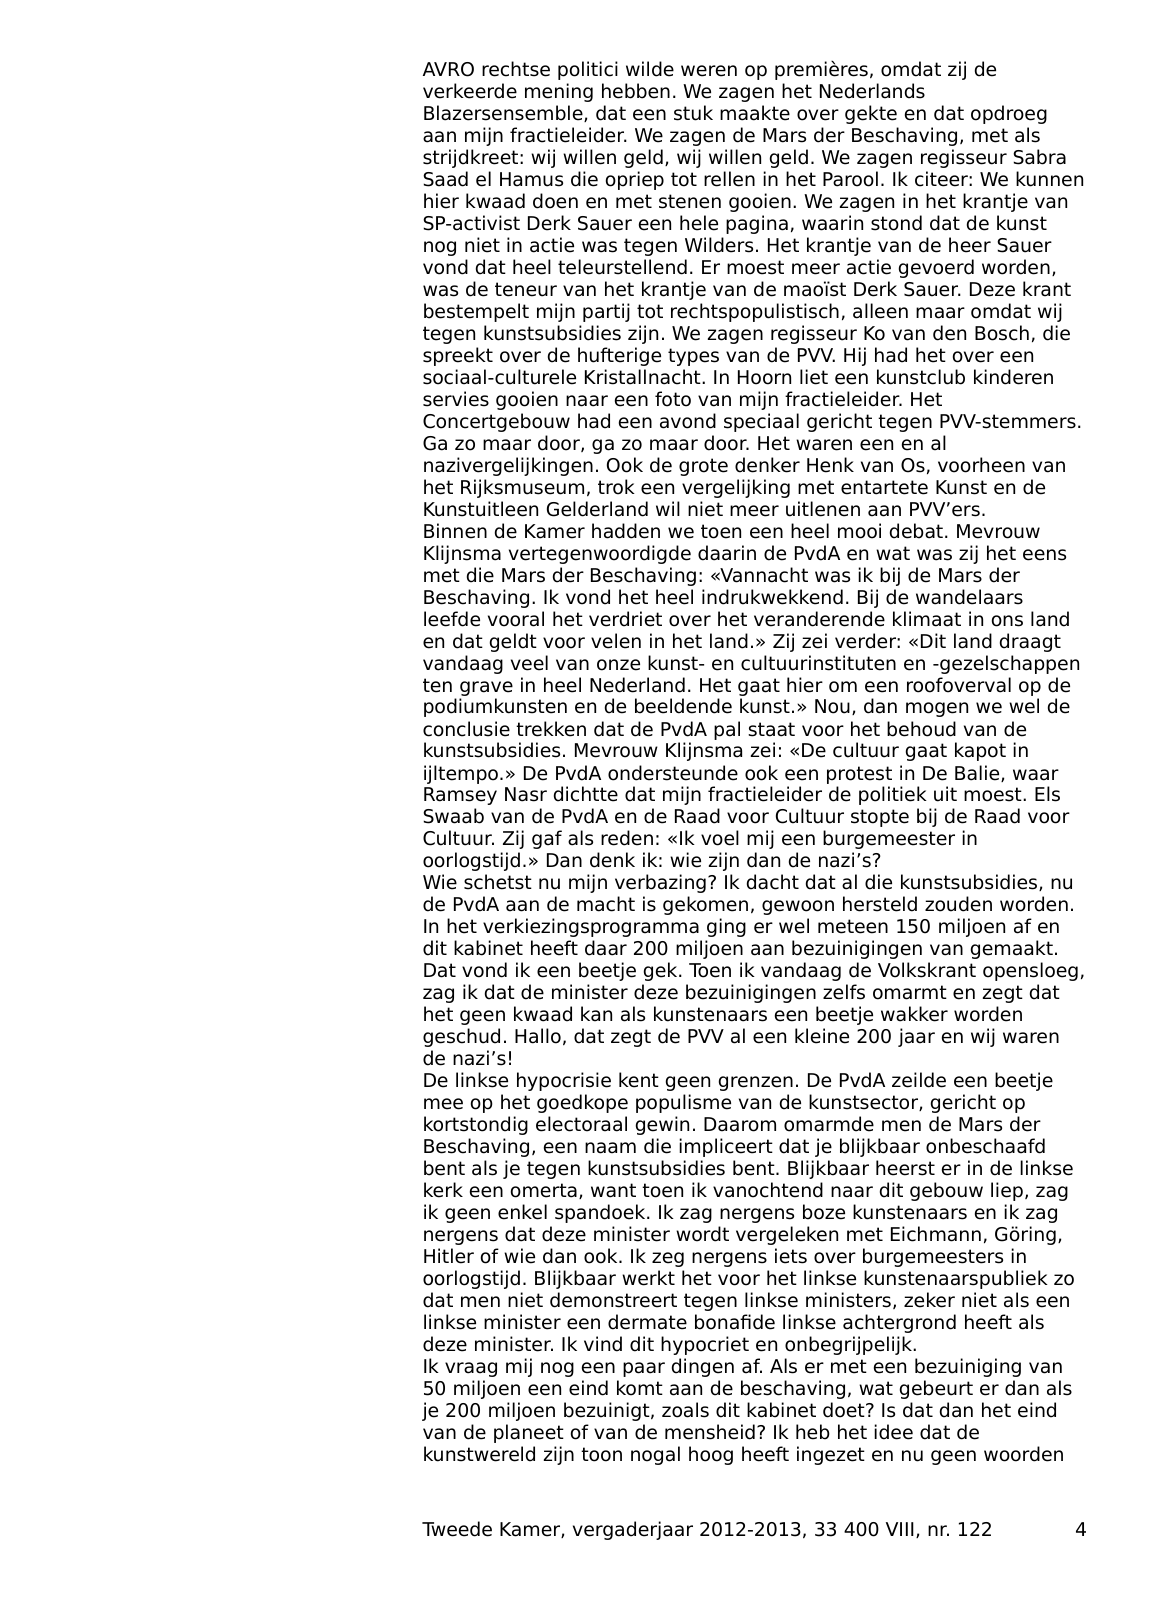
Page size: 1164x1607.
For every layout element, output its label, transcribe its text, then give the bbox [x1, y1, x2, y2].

text Wie schetst nu mijn verbazing? Ik dacht dat al die kunstsubsidies, nu de PvdA aan de macht is gekomen, gewoon hersteld zouden worden. In het verkiezingsprogramma ging er wel meteen 150 miljoen af en dit kabinet heeft daar 200 miljoen aan bezuinigingen van gemaakt. Dat vond ik een beetje gek. Toen ik vandaag de Volkskrant opensloeg, zag ik dat de minister deze bezuinigingen zelfs omarmt en zegt dat het geen kwaad kan als kunstenaars een beetje wakker worden geschud. Hallo, dat zegt de PVV al een kleine 200 jaar en wij waren de nazi’s! [422, 872, 1087, 1070]
text Binnen de Kamer hadden we toen een heel mooi debat. Mevrouw Klijnsma vertegenwoordigde daarin de PvdA en wat was zij het eens met die Mars der Beschaving: «Vannacht was ik bij de Mars der Beschaving. Ik vond het heel indrukwekkend. Bij de wandelaars leefde vooral het verdriet over het veranderende klimaat in ons land en dat geldt voor velen in het land.» Zij zei verder: «Dit land draagt vandaag veel van onze kunst- en cultuurinstituten en -gezelschappen ten grave in heel Nederland. Het gaat hier om een roofoverval op de podiumkunsten en de beeldende kunst.» Nou, dan mogen we wel de conclusie trekken dat de PvdA pal staat voor het behoud van de kunstsubsidies. Mevrouw Klijnsma zei: «De cultuur gaat kapot in ijltempo.» De PvdA ondersteunde ook een protest in De Balie, waar Ramsey Nasr dichtte dat mijn fractieleider de politiek uit moest. Els Swaab van de PvdA en de Raad voor Cultuur stopte bij de Raad voor Cultuur. Zij gaf als reden: «Ik voel mij een burgemeester in oorlogstijd.» Dan denk ik: wie zijn dan de nazi’s? [422, 521, 1087, 872]
text AVRO rechtse politici wilde weren op premières, omdat zij de verkeerde mening hebben. We zagen het Nederlands Blazersensemble, dat een stuk maakte over gekte en dat opdroeg aan mijn fractieleider. We zagen de Mars der Beschaving, met als strijdkreet: wij willen geld, wij willen geld. We zagen regisseur Sabra Saad el Hamus die opriep tot rellen in het Parool. Ik citeer: We kunnen hier kwaad doen en met stenen gooien. We zagen in het krantje van SP-activist Derk Sauer een hele pagina, waarin stond dat de kunst nog niet in actie was tegen Wilders. Het krantje van de heer Sauer vond dat heel teleurstellend. Er moest meer actie gevoerd worden, was de teneur van het krantje van de maoïst Derk Sauer. Deze krant bestempelt mijn partij tot rechtspopulistisch, alleen maar omdat wij tegen kunstsubsidies zijn. We zagen regisseur Ko van den Bosch, die spreekt over de hufterige types van de PVV. Hij had het over een sociaal-culturele Kristallnacht. In Hoorn liet een kunstclub kinderen servies gooien naar een foto van mijn fractieleider. Het Concertgebouw had een avond speciaal gericht tegen PVV-stemmers. Ga zo maar door, ga zo maar door. Het waren een en al nazivergelijkingen. Ook de grote denker Henk van Os, voorheen van het Rijksmuseum, trok een vergelijking met entartete Kunst en de Kunstuitleen Gelderland wil niet meer uitlenen aan PVV’ers. [422, 59, 1087, 521]
text Ik vraag mij nog een paar dingen af. Als er met een bezuiniging van 50 miljoen een eind komt aan de beschaving, wat gebeurt er dan als je 200 miljoen bezuinigt, zoals dit kabinet doet? Is dat dan het eind van de planeet of van de mensheid? Ik heb het idee dat de kunstwereld zijn toon nogal hoog heeft ingezet en nu geen woorden [422, 1356, 1087, 1466]
text De linkse hypocrisie kent geen grenzen. De PvdA zeilde een beetje mee op het goedkope populisme van de kunstsector, gericht op kortstondig electoraal gewin. Daarom omarmde men de Mars der Beschaving, een naam die impliceert dat je blijkbaar onbeschaafd bent als je tegen kunstsubsidies bent. Blijkbaar heerst er in de linkse kerk een omerta, want toen ik vanochtend naar dit gebouw liep, zag ik geen enkel spandoek. Ik zag nergens boze kunstenaars en ik zag nergens dat deze minister wordt vergeleken met Eichmann, Göring, Hitler of wie dan ook. Ik zeg nergens iets over burgemeesters in oorlogstijd. Blijkbaar werkt het voor het linkse kunstenaarspubliek zo dat men niet demonstreert tegen linkse ministers, zeker niet als een linkse minister een dermate bonafide linkse achtergrond heeft als deze minister. Ik vind dit hypocriet en onbegrijpelijk. [422, 1070, 1087, 1356]
